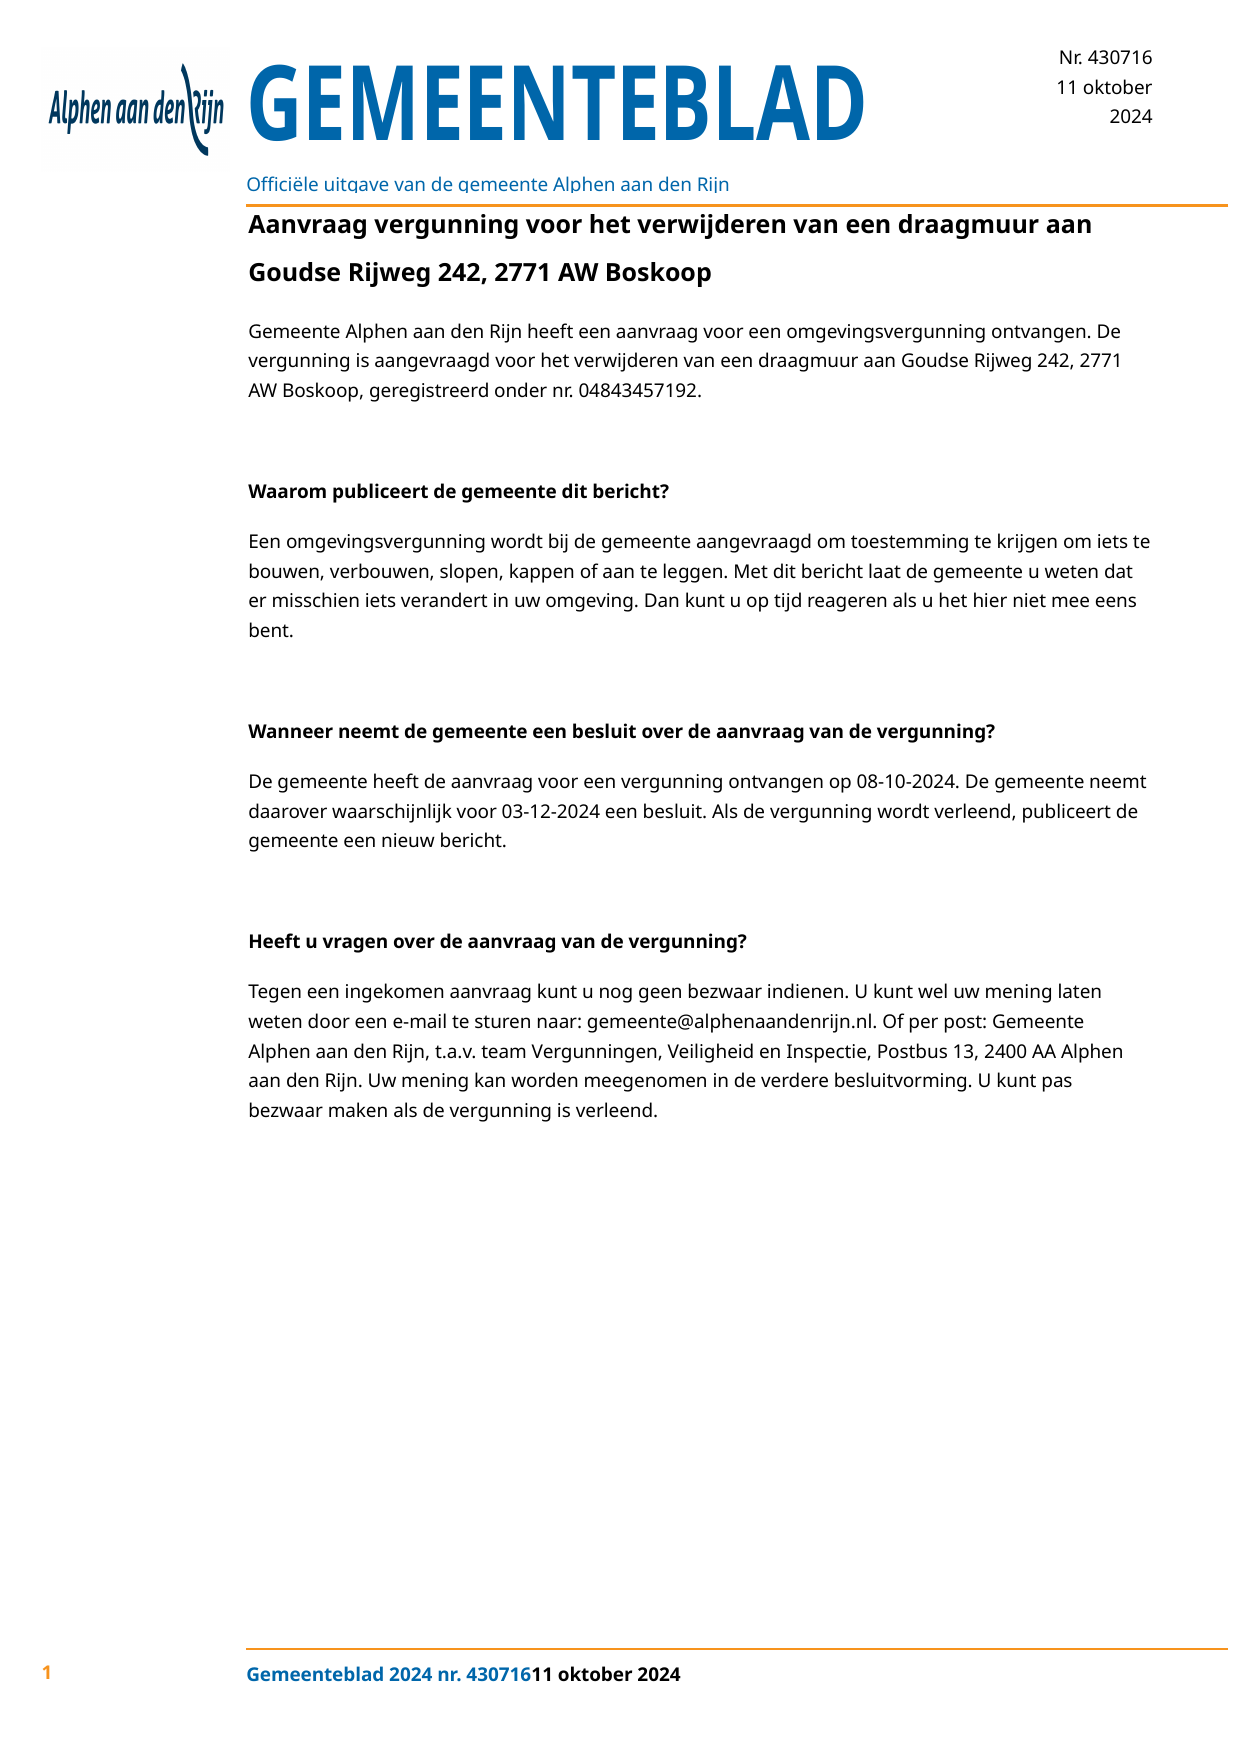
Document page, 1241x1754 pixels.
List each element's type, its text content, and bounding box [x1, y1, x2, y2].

text Waarom publiceert de gemeente dit bericht? [248, 478, 1152, 504]
text De gemeente heeft de aanvraag voor een vergunning ontvangen op 08-10-2024. De gemeente neemt daarover waarschijnlijk voor 03-12-2024 een besluit. Als de vergunning wordt verleend, publiceert de gemeente een nieuw bericht. [248, 768, 1152, 853]
text Tegen een ingekomen aanvraag kunt u nog geen bezwaar indienen. U kunt wel uw mening laten weten door een e-mail te sturen naar: gemeente@alphenaandenrijn.nl. Of per post: Gemeente Alphen aan den Rijn, t.a.v. team Vergunningen, Veiligheid en Inspectie, Postbus 13, 2400 AA Alphen aan den Rijn. Uw mening kan worden meegenomen in de verdere besluitvorming. U kunt pas bezwaar maken als de vergunning is verleend. [248, 979, 1152, 1123]
text Aanvraag vergunning voor het verwijderen van een draagmuur aan Goudse Rijweg 242, 2771 AW Boskoop [248, 207, 1152, 288]
text Wanneer neemt de gemeente een besluit over de aanvraag van de vergunning? [248, 718, 1152, 744]
text Een omgevingsvergunning wordt bij de gemeente aangevraagd om toestemming te krijgen om iets te bouwen, verbouwen, slopen, kappen of aan te leggen. Met dit bericht laat de gemeente u weten dat er misschien iets verandert in uw omgeving. Dan kunt u op tijd reageren als u het hier niet mee eens bent. [248, 528, 1152, 643]
text Gemeente Alphen aan den Rijn heeft een aanvraag voor een omgevingsvergunning ontvangen. De vergunning is aangevraagd voor het verwijderen van een draagmuur aan Goudse Rijweg 242, 2771 AW Boskoop, geregistreerd onder nr. 04843457192. [248, 318, 1152, 403]
picture [41, 47, 231, 172]
text Heeft u vragen over de aanvraag van de vergunning? [248, 928, 1152, 954]
